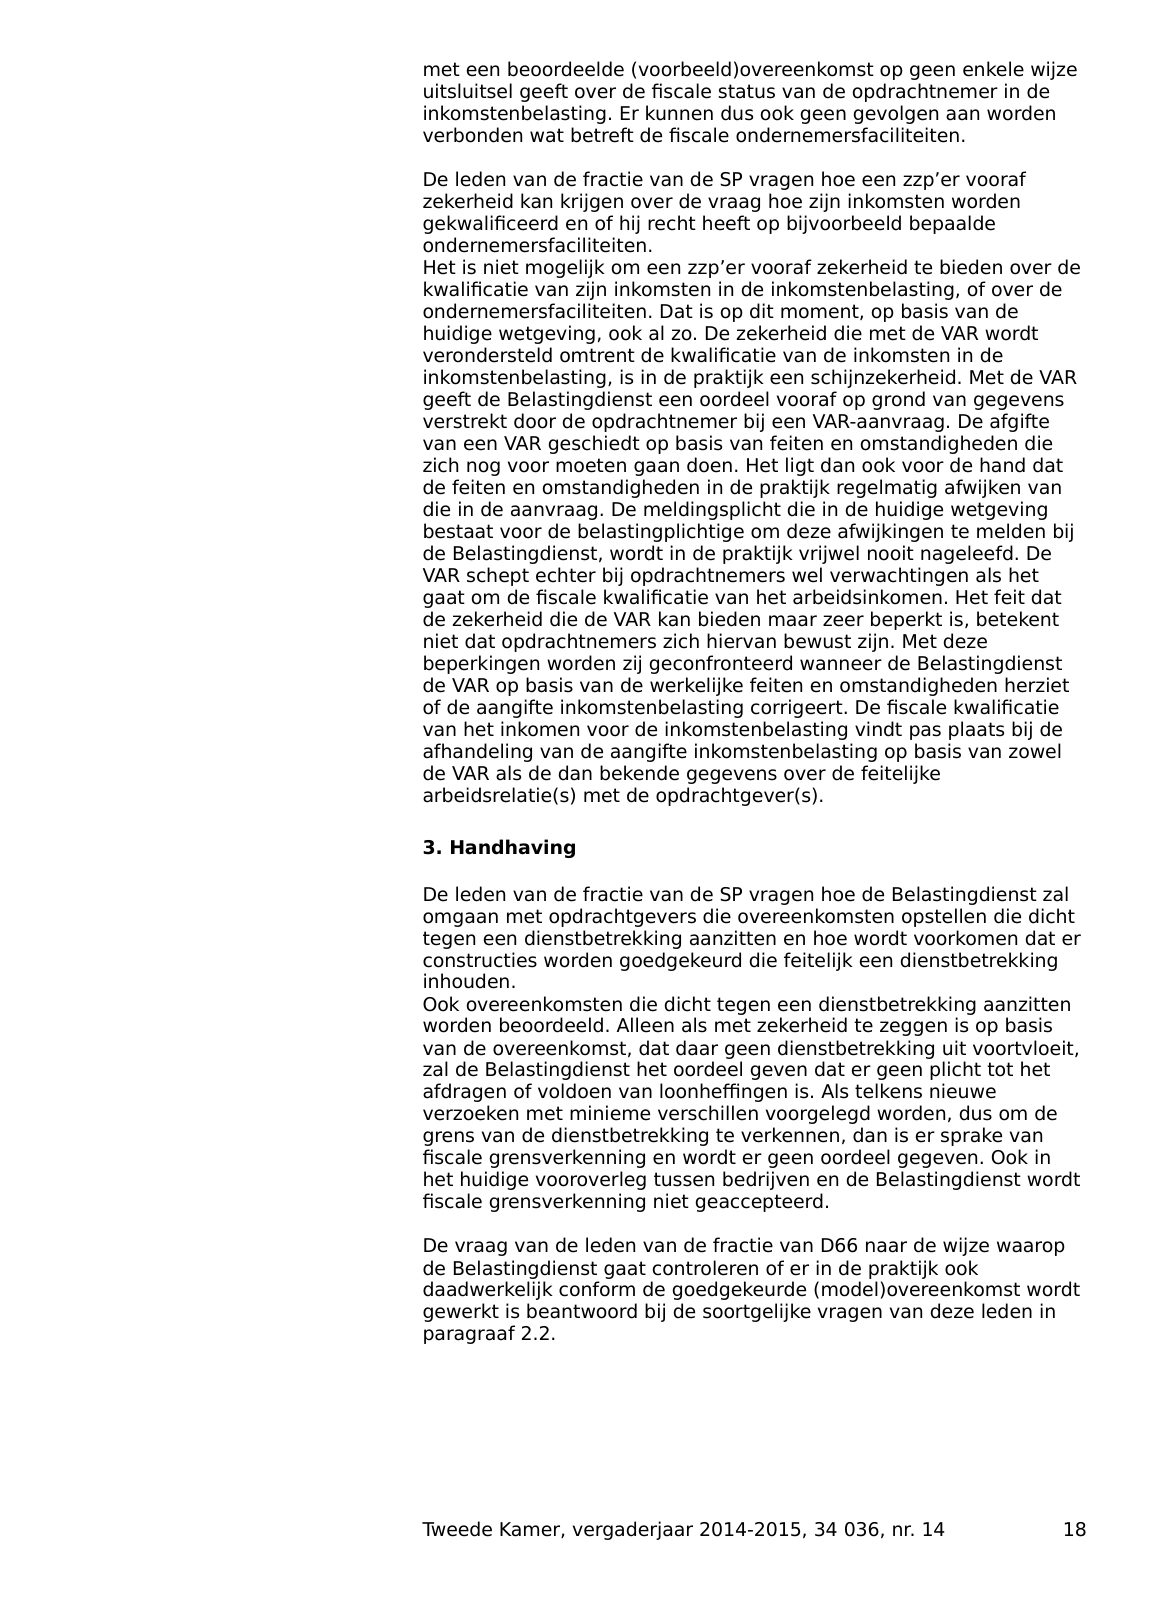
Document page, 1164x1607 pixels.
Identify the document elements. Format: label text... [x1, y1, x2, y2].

text De leden van de fractie van de SP vragen hoe een zzp’er vooraf zekerheid kan krijgen over de vraag hoe zijn inkomsten worden gekwalificeerd en of hij recht heeft op bijvoorbeeld bepaalde ondernemersfaciliteiten. [422, 169, 1087, 257]
text De leden van de fractie van de SP vragen hoe de Belastingdienst zal omgaan met opdrachtgevers die overeenkomsten opstellen die dicht tegen een dienstbetrekking aanzitten en hoe wordt voorkomen dat er constructies worden goedgekeurd die feitelijk een dienstbetrekking inhouden. [422, 883, 1087, 993]
text De vraag van de leden van de fractie van D66 naar de wijze waarop de Belastingdienst gaat controleren of er in de praktijk ook daadwerkelijk conform de goedgekeurde (model)overeenkomst wordt gewerkt is beantwoord bij de soortgelijke vragen van deze leden in paragraaf 2.2. [422, 1235, 1087, 1345]
text Ook overeenkomsten die dicht tegen een dienstbetrekking aanzitten worden beoordeeld. Alleen als met zekerheid te zeggen is op basis van de overeenkomst, dat daar geen dienstbetrekking uit voortvloeit, zal de Belastingdienst het oordeel geven dat er geen plicht tot het afdragen of voldoen van loonheffingen is. Als telkens nieuwe verzoeken met minieme verschillen voorgelegd worden, dus om de grens van de dienstbetrekking te verkennen, dan is er sprake van fiscale grensverkenning en wordt er geen oordeel gegeven. Ook in het huidige vooroverleg tussen bedrijven en de Belastingdienst wordt fiscale grensverkenning niet geaccepteerd. [422, 993, 1087, 1213]
text Het is niet mogelijk om een zzp’er vooraf zekerheid te bieden over de kwalificatie van zijn inkomsten in de inkomstenbelasting, of over de ondernemersfaciliteiten. Dat is op dit moment, op basis van de huidige wetgeving, ook al zo. De zekerheid die met de VAR wordt verondersteld omtrent de kwalificatie van de inkomsten in de inkomstenbelasting, is in de praktijk een schijnzekerheid. Met de VAR geeft de Belastingdienst een oordeel vooraf op grond van gegevens verstrekt door de opdrachtnemer bij een VAR-aanvraag. De afgifte van een VAR geschiedt op basis van feiten en omstandigheden die zich nog voor moeten gaan doen. Het ligt dan ook voor de hand dat de feiten en omstandigheden in de praktijk regelmatig afwijken van die in de aanvraag. De meldingsplicht die in de huidige wetgeving bestaat voor de belastingplichtige om deze afwijkingen te melden bij de Belastingdienst, wordt in de praktijk vrijwel nooit nageleefd. De VAR schept echter bij opdrachtnemers wel verwachtingen als het gaat om de fiscale kwalificatie van het arbeidsinkomen. Het feit dat de zekerheid die de VAR kan bieden maar zeer beperkt is, betekent niet dat opdrachtnemers zich hiervan bewust zijn. Met deze beperkingen worden zij geconfronteerd wanneer de Belastingdienst de VAR op basis van de werkelijke feiten en omstandigheden herziet of de aangifte inkomstenbelasting corrigeert. De fiscale kwalificatie van het inkomen voor de inkomstenbelasting vindt pas plaats bij de afhandeling van de aangifte inkomstenbelasting op basis van zowel de VAR als de dan bekende gegevens over de feitelijke arbeidsrelatie(s) met de opdrachtgever(s). [422, 257, 1087, 807]
text met een beoordeelde (voorbeeld)overeenkomst op geen enkele wijze uitsluitsel geeft over de fiscale status van de opdrachtnemer in de inkomstenbelasting. Er kunnen dus ook geen gevolgen aan worden verbonden wat betreft de fiscale ondernemersfaciliteiten. [422, 59, 1087, 147]
subtitle 3. Handhaving [422, 837, 1087, 858]
